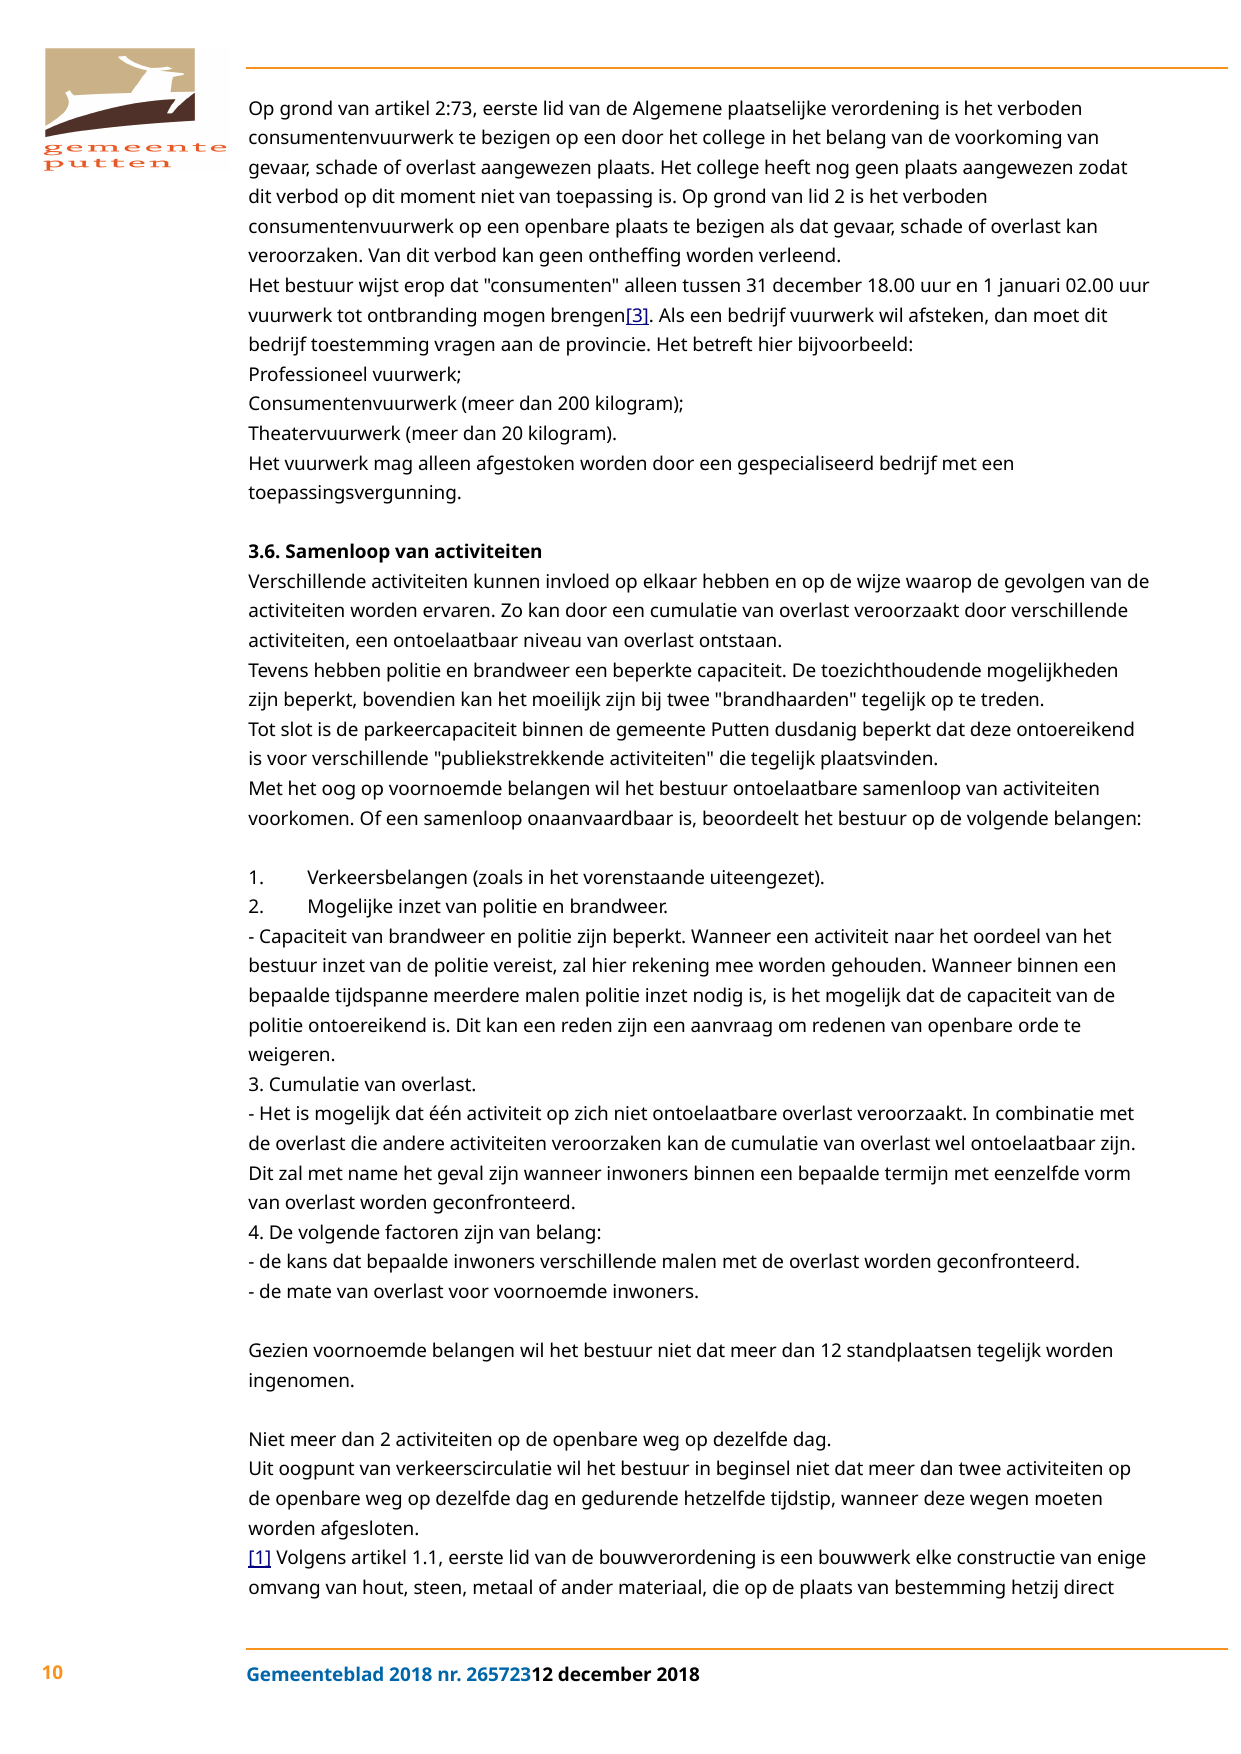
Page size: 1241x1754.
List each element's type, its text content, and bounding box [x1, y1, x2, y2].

text Theatervuurwerk (meer dan 20 kilogram). [248, 420, 1152, 446]
text Tevens hebben politie en brandweer een beperkte capaciteit. De toezichthoudende mogelijkheden zijn beperkt, bovendien kan het moeilijk zijn bij twee "brandhaarden" tegelijk op te treden. [248, 657, 1152, 712]
text Op grond van artikel 2:73, eerste lid van de Algemene plaatselijke verordening is het verboden consumentenvuurwerk te bezigen op een door het college in het belang van de voorkoming van gevaar, schade of overlast aangewezen plaats. Het college heeft nog geen plaats aangewezen zodat dit verbod op dit moment niet van toepassing is. Op grond van lid 2 is het verboden consumentenvuurwerk op een openbare plaats te bezigen als dat gevaar, schade of overlast kan veroorzaken. Van dit verbod kan geen ontheffing worden verleend. [248, 95, 1152, 268]
list Mogelijke inzet van politie en brandweer. [248, 893, 1152, 919]
text Het bestuur wijst erop dat "consumenten" alleen tussen 31 december 18.00 uur en 1 januari 02.00 uur vuurwerk tot ontbranding mogen brengen[3]. Als een bedrijf vuurwerk wil afsteken, dan moet dit bedrijf toestemming vragen aan de provincie. Het betreft hier bijvoorbeeld: [248, 272, 1152, 357]
text [1] Volgens artikel 1.1, eerste lid van de bouwverordening is een bouwwerk elke constructie van enige omvang van hout, steen, metaal of ander materiaal, die op de plaats van bestemming hetzij direct [248, 1544, 1152, 1600]
text Professioneel vuurwerk; [248, 361, 1152, 387]
text Consumentenvuurwerk (meer dan 200 kilogram); [248, 391, 1152, 416]
text - de kans dat bepaalde inwoners verschillende malen met de overlast worden geconfronteerd. [248, 1248, 1152, 1274]
text 4. De volgende factoren zijn van belang: [248, 1219, 1152, 1245]
text Tot slot is de parkeercapaciteit binnen de gemeente Putten dusdanig beperkt dat deze ontoereikend is voor verschillende "publiekstrekkende activiteiten" die tegelijk plaatsvinden. [248, 716, 1152, 771]
text Uit oogpunt van verkeerscirculatie wil het bestuur in beginsel niet dat meer dan twee activiteiten op de openbare weg op dezelfde dag en gedurende hetzelfde tijdstip, wanneer deze wegen moeten worden afgesloten. [248, 1456, 1152, 1541]
text - de mate van overlast voor voornoemde inwoners. [248, 1278, 1152, 1304]
text Niet meer dan 2 activiteiten op de openbare weg op dezelfde dag. [248, 1426, 1152, 1452]
text Met het oog op voornoemde belangen wil het bestuur ontoelaatbare samenloop van activiteiten voorkomen. Of een samenloop onaanvaardbaar is, beoordeelt het bestuur op de volgende belangen: [248, 775, 1152, 831]
text Verschillende activiteiten kunnen invloed op elkaar hebben en op de wijze waarop de gevolgen van de activiteiten worden ervaren. Zo kan door een cumulatie van overlast veroorzaakt door verschillende activiteiten, een ontoelaatbaar niveau van overlast ontstaan. [248, 568, 1152, 653]
text - Het is mogelijk dat één activiteit op zich niet ontoelaatbare overlast veroorzaakt. In combinatie met de overlast die andere activiteiten veroorzaken kan de cumulatie van overlast wel ontoelaatbaar zijn. Dit zal met name het geval zijn wanneer inwoners binnen een bepaalde termijn met eenzelfde vorm van overlast worden geconfronteerd. [248, 1101, 1152, 1215]
text Het vuurwerk mag alleen afgestoken worden door een gespecialiseerd bedrijf met een toepassingsvergunning. [248, 450, 1152, 505]
text 3.6. Samenloop van activiteiten [248, 538, 1152, 564]
list Verkeersbelangen (zoals in het vorenstaande uiteengezet). [248, 864, 1152, 890]
picture [41, 47, 231, 172]
text - Capaciteit van brandweer en politie zijn beperkt. Wanneer een activiteit naar het oordeel van het bestuur inzet van de politie vereist, zal hier rekening mee worden gehouden. Wanneer binnen een bepaalde tijdspanne meerdere malen politie inzet nodig is, is het mogelijk dat de capaciteit van de politie ontoereikend is. Dit kan een reden zijn een aanvraag om redenen van openbare orde te weigeren. [248, 923, 1152, 1067]
text Gezien voornoemde belangen wil het bestuur niet dat meer dan 12 standplaatsen tegelijk worden ingenomen. [248, 1337, 1152, 1393]
text 3. Cumulatie van overlast. [248, 1071, 1152, 1097]
